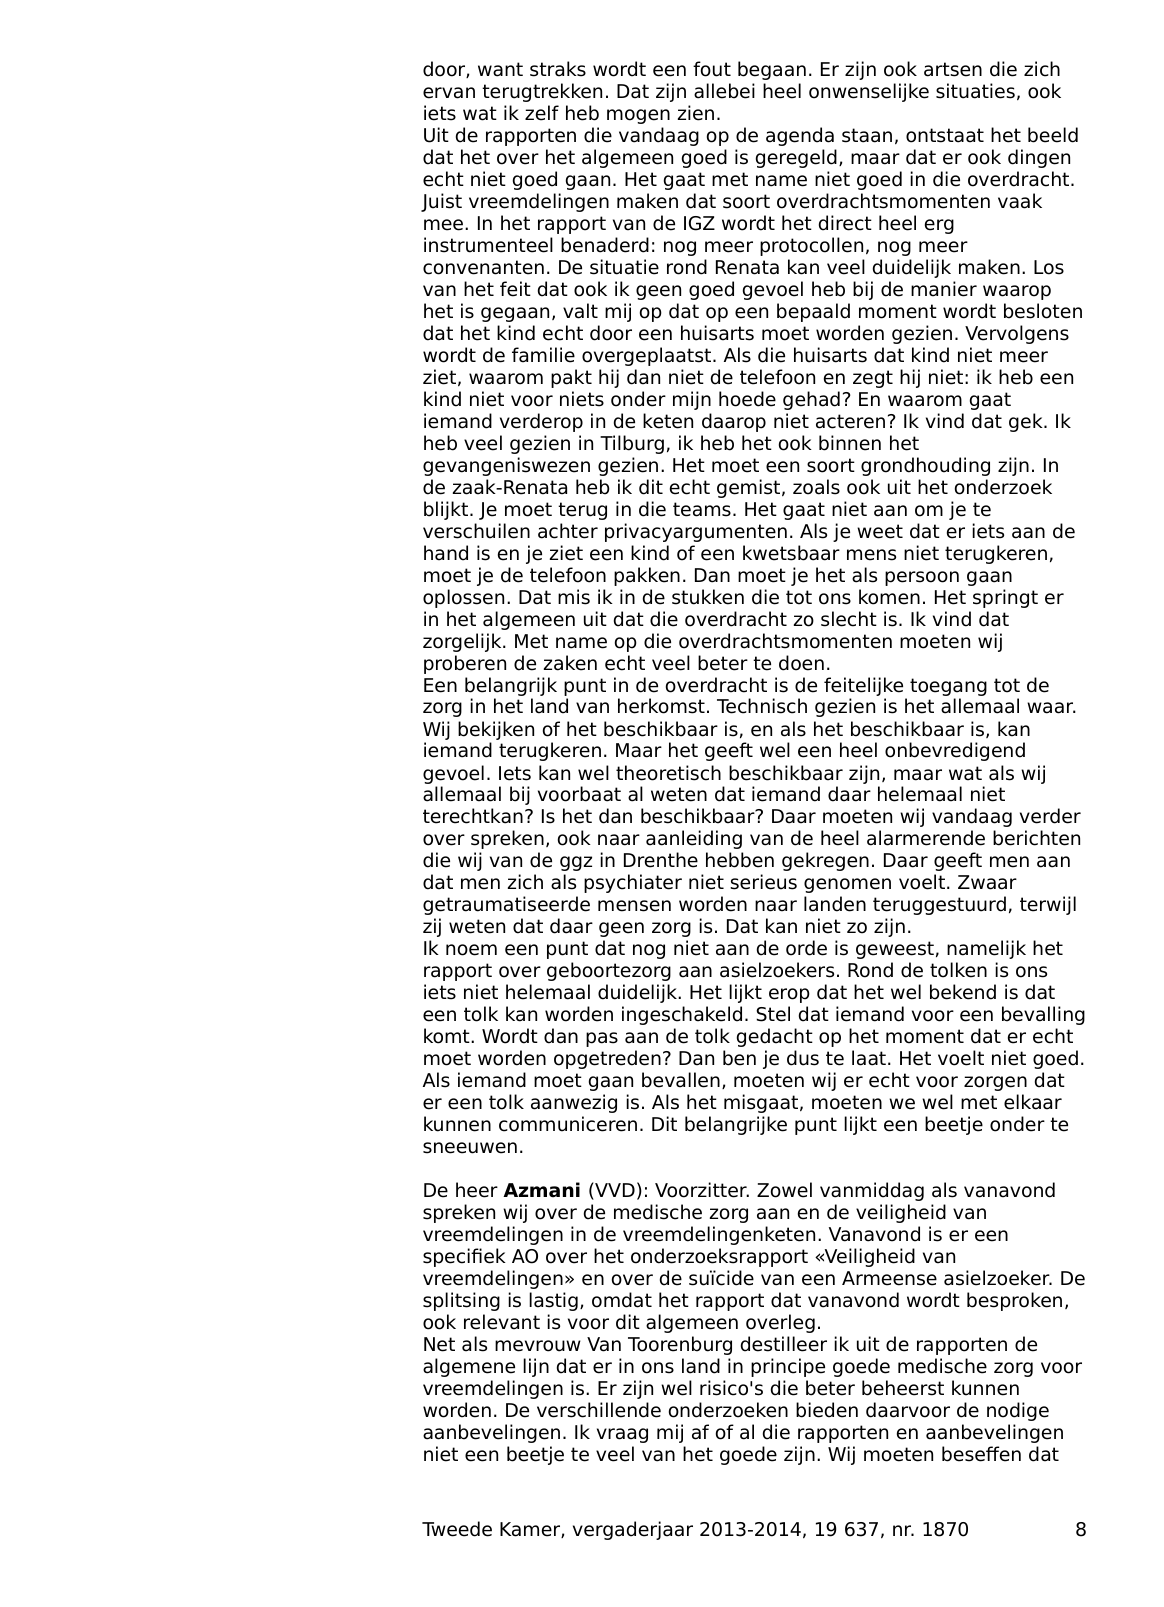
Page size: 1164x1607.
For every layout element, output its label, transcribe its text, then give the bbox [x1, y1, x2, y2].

text Een belangrijk punt in de overdracht is de feitelijke toegang tot de zorg in het land van herkomst. Technisch gezien is het allemaal waar. Wij bekijken of het beschikbaar is, en als het beschikbaar is, kan iemand terugkeren. Maar het geeft wel een heel onbevredigend gevoel. Iets kan wel theoretisch beschikbaar zijn, maar wat als wij allemaal bij voorbaat al weten dat iemand daar helemaal niet terechtkan? Is het dan beschikbaar? Daar moeten wij vandaag verder over spreken, ook naar aanleiding van de heel alarmerende berichten die wij van de ggz in Drenthe hebben gekregen. Daar geeft men aan dat men zich als psychiater niet serieus genomen voelt. Zwaar getraumatiseerde mensen worden naar landen teruggestuurd, terwijl zij weten dat daar geen zorg is. Dat kan niet zo zijn. [422, 674, 1087, 938]
text De heer Azmani (VVD): Voorzitter. Zowel vanmiddag als vanavond spreken wij over de medische zorg aan en de veiligheid van vreemdelingen in de vreemdelingenketen. Vanavond is er een specifiek AO over het onderzoeksrapport «Veiligheid van vreemdelingen» en over de suïcide van een Armeense asielzoeker. De splitsing is lastig, omdat het rapport dat vanavond wordt besproken, ook relevant is voor dit algemeen overleg. [422, 1180, 1087, 1334]
text Net als mevrouw Van Toorenburg destilleer ik uit de rapporten de algemene lijn dat er in ons land in principe goede medische zorg voor vreemdelingen is. Er zijn wel risico's die beter beheerst kunnen worden. De verschillende onderzoeken bieden daarvoor de nodige aanbevelingen. Ik vraag mij af of al die rapporten en aanbevelingen niet een beetje te veel van het goede zijn. Wij moeten beseffen dat [422, 1334, 1087, 1466]
text Ik noem een punt dat nog niet aan de orde is geweest, namelijk het rapport over geboortezorg aan asielzoekers. Rond de tolken is ons iets niet helemaal duidelijk. Het lijkt erop dat het wel bekend is dat een tolk kan worden ingeschakeld. Stel dat iemand voor een bevalling komt. Wordt dan pas aan de tolk gedacht op het moment dat er echt moet worden opgetreden? Dan ben je dus te laat. Het voelt niet goed. Als iemand moet gaan bevallen, moeten wij er echt voor zorgen dat er een tolk aanwezig is. Als het misgaat, moeten we wel met elkaar kunnen communiceren. Dit belangrijke punt lijkt een beetje onder te sneeuwen. [422, 938, 1087, 1158]
text door, want straks wordt een fout begaan. Er zijn ook artsen die zich ervan terugtrekken. Dat zijn allebei heel onwenselijke situaties, ook iets wat ik zelf heb mogen zien. [422, 59, 1087, 125]
text Uit de rapporten die vandaag op de agenda staan, ontstaat het beeld dat het over het algemeen goed is geregeld, maar dat er ook dingen echt niet goed gaan. Het gaat met name niet goed in die overdracht. Juist vreemdelingen maken dat soort overdrachtsmomenten vaak mee. In het rapport van de IGZ wordt het direct heel erg instrumenteel benaderd: nog meer protocollen, nog meer convenanten. De situatie rond Renata kan veel duidelijk maken. Los van het feit dat ook ik geen goed gevoel heb bij de manier waarop het is gegaan, valt mij op dat op een bepaald moment wordt besloten dat het kind echt door een huisarts moet worden gezien. Vervolgens wordt de familie overgeplaatst. Als die huisarts dat kind niet meer ziet, waarom pakt hij dan niet de telefoon en zegt hij niet: ik heb een kind niet voor niets onder mijn hoede gehad? En waarom gaat iemand verderop in de keten daarop niet acteren? Ik vind dat gek. Ik heb veel gezien in Tilburg, ik heb het ook binnen het gevangeniswezen gezien. Het moet een soort grondhouding zijn. In de zaak-Renata heb ik dit echt gemist, zoals ook uit het onderzoek blijkt. Je moet terug in die teams. Het gaat niet aan om je te verschuilen achter privacyargumenten. Als je weet dat er iets aan de hand is en je ziet een kind of een kwetsbaar mens niet terugkeren, moet je de telefoon pakken. Dan moet je het als persoon gaan oplossen. Dat mis ik in de stukken die tot ons komen. Het springt er in het algemeen uit dat die overdracht zo slecht is. Ik vind dat zorgelijk. Met name op die overdrachtsmomenten moeten wij proberen de zaken echt veel beter te doen. [422, 125, 1087, 674]
